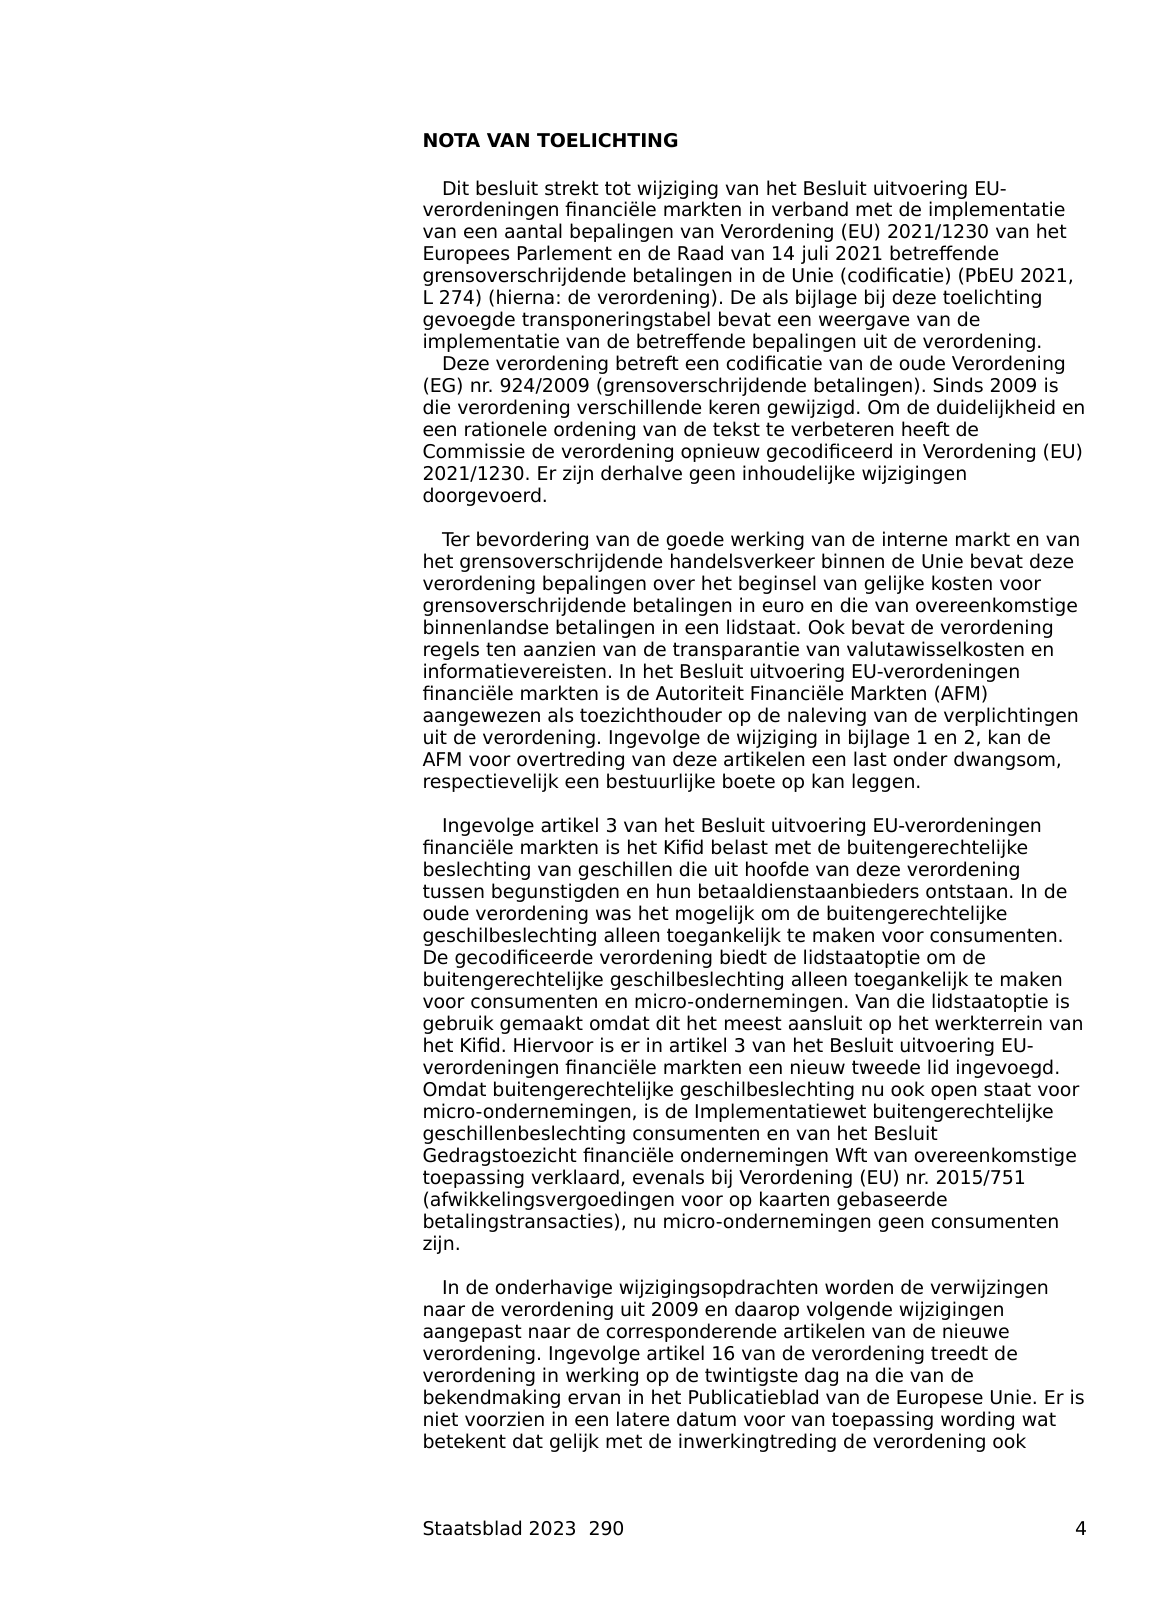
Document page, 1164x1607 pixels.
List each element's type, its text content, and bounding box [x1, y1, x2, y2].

text Ingevolge artikel 3 van het Besluit uitvoering EU-verordeningen financiële markten is het Kifid belast met de buitengerechtelijke beslechting van geschillen die uit hoofde van deze verordening tussen begunstigden en hun betaaldienstaanbieders ontstaan. In de oude verordening was het mogelijk om de buitengerechtelijke geschilbeslechting alleen toegankelijk te maken voor consumenten. De gecodificeerde verordening biedt de lidstaatoptie om de buitengerechtelijke geschilbeslechting alleen toegankelijk te maken voor consumenten en micro-ondernemingen. Van die lidstaatoptie is gebruik gemaakt omdat dit het meest aansluit op het werkterrein van het Kifid. Hiervoor is er in artikel 3 van het Besluit uitvoering EU-verordeningen financiële markten een nieuw tweede lid ingevoegd. Omdat buitengerechtelijke geschilbeslechting nu ook open staat voor micro-ondernemingen, is de Implementatiewet buitengerechtelijke geschillenbeslechting consumenten en van het Besluit Gedragstoezicht financiële ondernemingen Wft van overeenkomstige toepassing verklaard, evenals bij Verordening (EU) nr. 2015/751 (afwikkelingsvergoedingen voor op kaarten gebaseerde betalingstransacties), nu micro-ondernemingen geen consumenten zijn. [422, 815, 1087, 1255]
text Ter bevordering van de goede werking van de interne markt en van het grensoverschrijdende handelsverkeer binnen de Unie bevat deze verordening bepalingen over het beginsel van gelijke kosten voor grensoverschrijdende betalingen in euro en die van overeenkomstige binnenlandse betalingen in een lidstaat. Ook bevat de verordening regels ten aanzien van de transparantie van valutawisselkosten en informatievereisten. In het Besluit uitvoering EU-verordeningen financiële markten is de Autoriteit Financiële Markten (AFM) aangewezen als toezichthouder op de naleving van de verplichtingen uit de verordening. Ingevolge de wijziging in bijlage 1 en 2, kan de AFM voor overtreding van deze artikelen een last onder dwangsom, respectievelijk een bestuurlijke boete op kan leggen. [422, 529, 1087, 793]
text In de onderhavige wijzigingsopdrachten worden de verwijzingen naar de verordening uit 2009 en daarop volgende wijzigingen aangepast naar de corresponderende artikelen van de nieuwe verordening. Ingevolge artikel 16 van de verordening treedt de verordening in werking op de twintigste dag na die van de bekendmaking ervan in het Publicatieblad van de Europese Unie. Er is niet voorzien in een latere datum voor van toepassing wording wat betekent dat gelijk met de inwerkingtreding de verordening ook [422, 1277, 1087, 1453]
text Dit besluit strekt tot wijziging van het Besluit uitvoering EU-verordeningen financiële markten in verband met de implementatie van een aantal bepalingen van Verordening (EU) 2021/1230 van het Europees Parlement en de Raad van 14 juli 2021 betreffende grensoverschrijdende betalingen in de Unie (codificatie) (PbEU 2021, L 274) (hierna: de verordening). De als bijlage bij deze toelichting gevoegde transponeringstabel bevat een weergave van de implementatie van de betreffende bepalingen uit de verordening. [422, 177, 1087, 353]
text Deze verordening betreft een codificatie van de oude Verordening (EG) nr. 924/2009 (grensoverschrijdende betalingen). Sinds 2009 is die verordening verschillende keren gewijzigd. Om de duidelijkheid en een rationele ordening van de tekst te verbeteren heeft de Commissie de verordening opnieuw gecodificeerd in Verordening (EU) 2021/1230. Er zijn derhalve geen inhoudelijke wijzigingen doorgevoerd. [422, 353, 1087, 507]
subtitle NOTA VAN TOELICHTING [422, 130, 1087, 152]
